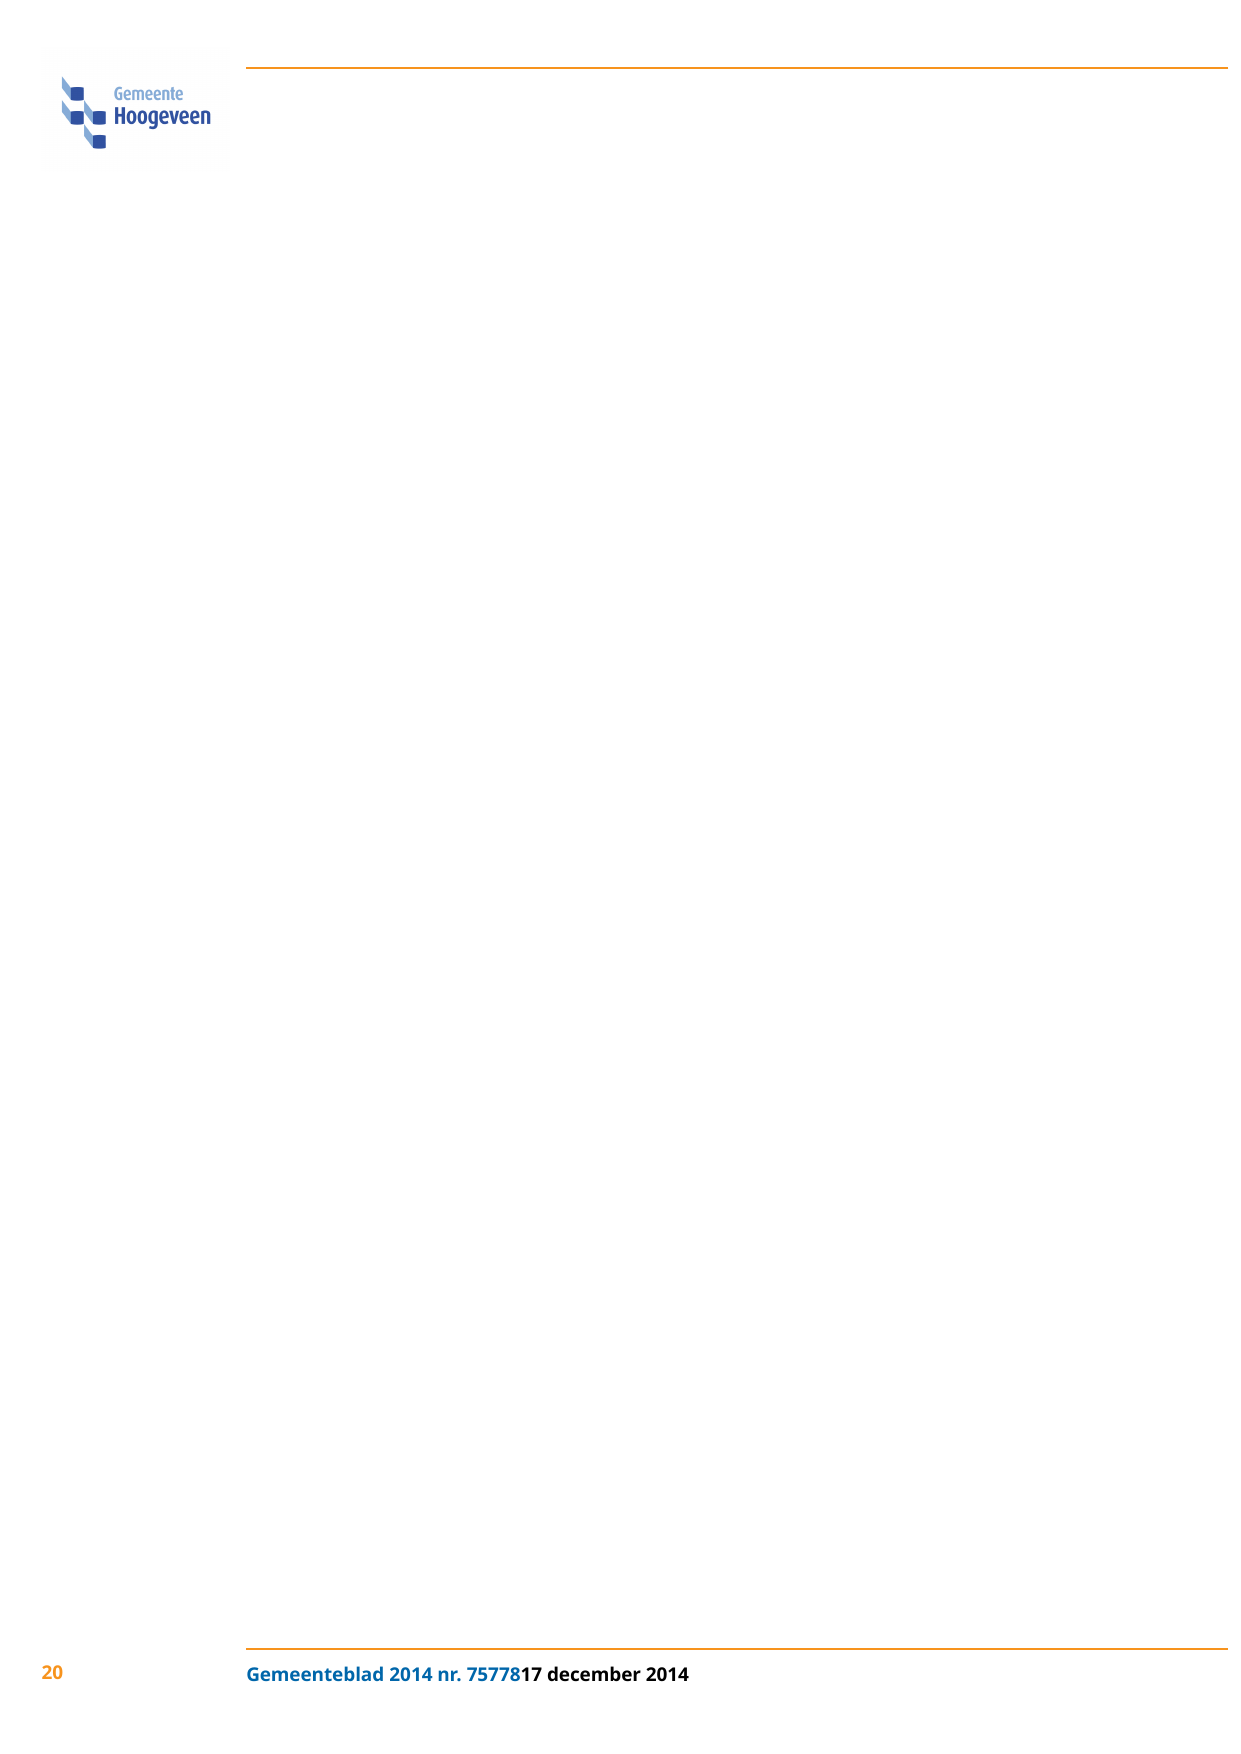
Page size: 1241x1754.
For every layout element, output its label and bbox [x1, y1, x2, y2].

picture [41, 47, 231, 172]
